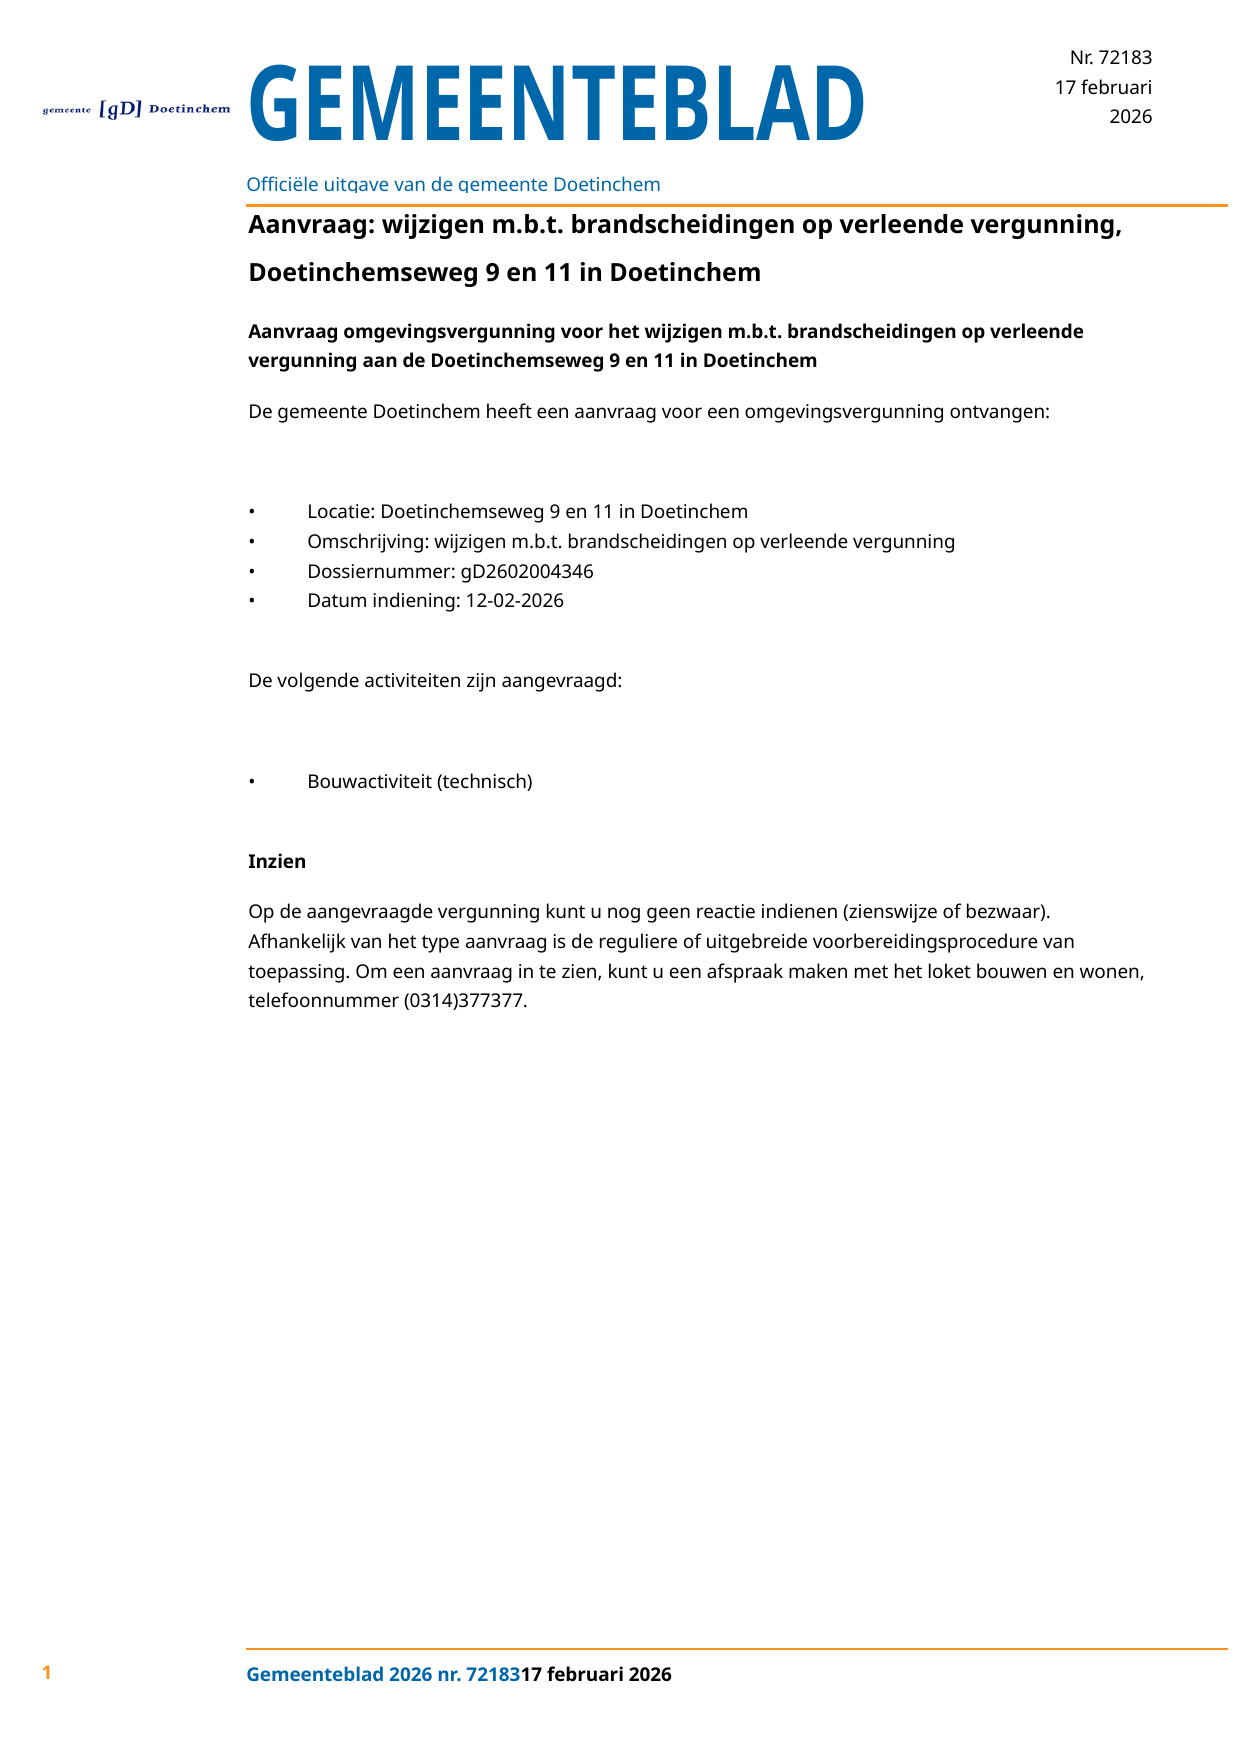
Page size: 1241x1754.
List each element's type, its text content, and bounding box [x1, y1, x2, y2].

list Dossiernummer: gD2602004346 [248, 558, 1152, 584]
text Op de aangevraagde vergunning kunt u nog geen reactie indienen (zienswijze of bezwaar). Afhankelijk van het type aanvraag is de reguliere of uitgebreide voorbereidingsprocedure van toepassing. Om een aanvraag in te zien, kunt u een afspraak maken met het loket bouwen en wonen, telefoonnummer (0314)377377. [248, 899, 1152, 1013]
text Aanvraag: wijzigen m.b.t. brandscheidingen op verleende vergunning, Doetinchemseweg 9 en 11 in Doetinchem [248, 207, 1152, 288]
picture [41, 47, 231, 172]
list Locatie: Doetinchemseweg 9 en 11 in Doetinchem [248, 499, 1152, 524]
list Datum indiening: 12-02-2026 [248, 587, 1152, 613]
text De volgende activiteiten zijn aangevraagd: [248, 667, 1152, 693]
text Aanvraag omgevingsvergunning voor het wijzigen m.b.t. brandscheidingen op verleende vergunning aan de Doetinchemseweg 9 en 11 in Doetinchem [248, 318, 1152, 373]
list Bouwactiviteit (technisch) [248, 768, 1152, 794]
text De gemeente Doetinchem heeft een aanvraag voor een omgevingsvergunning ontvangen: [248, 398, 1152, 424]
text Inzien [248, 848, 1152, 874]
list Omschrijving: wijzigen m.b.t. brandscheidingen op verleende vergunning [248, 528, 1152, 554]
